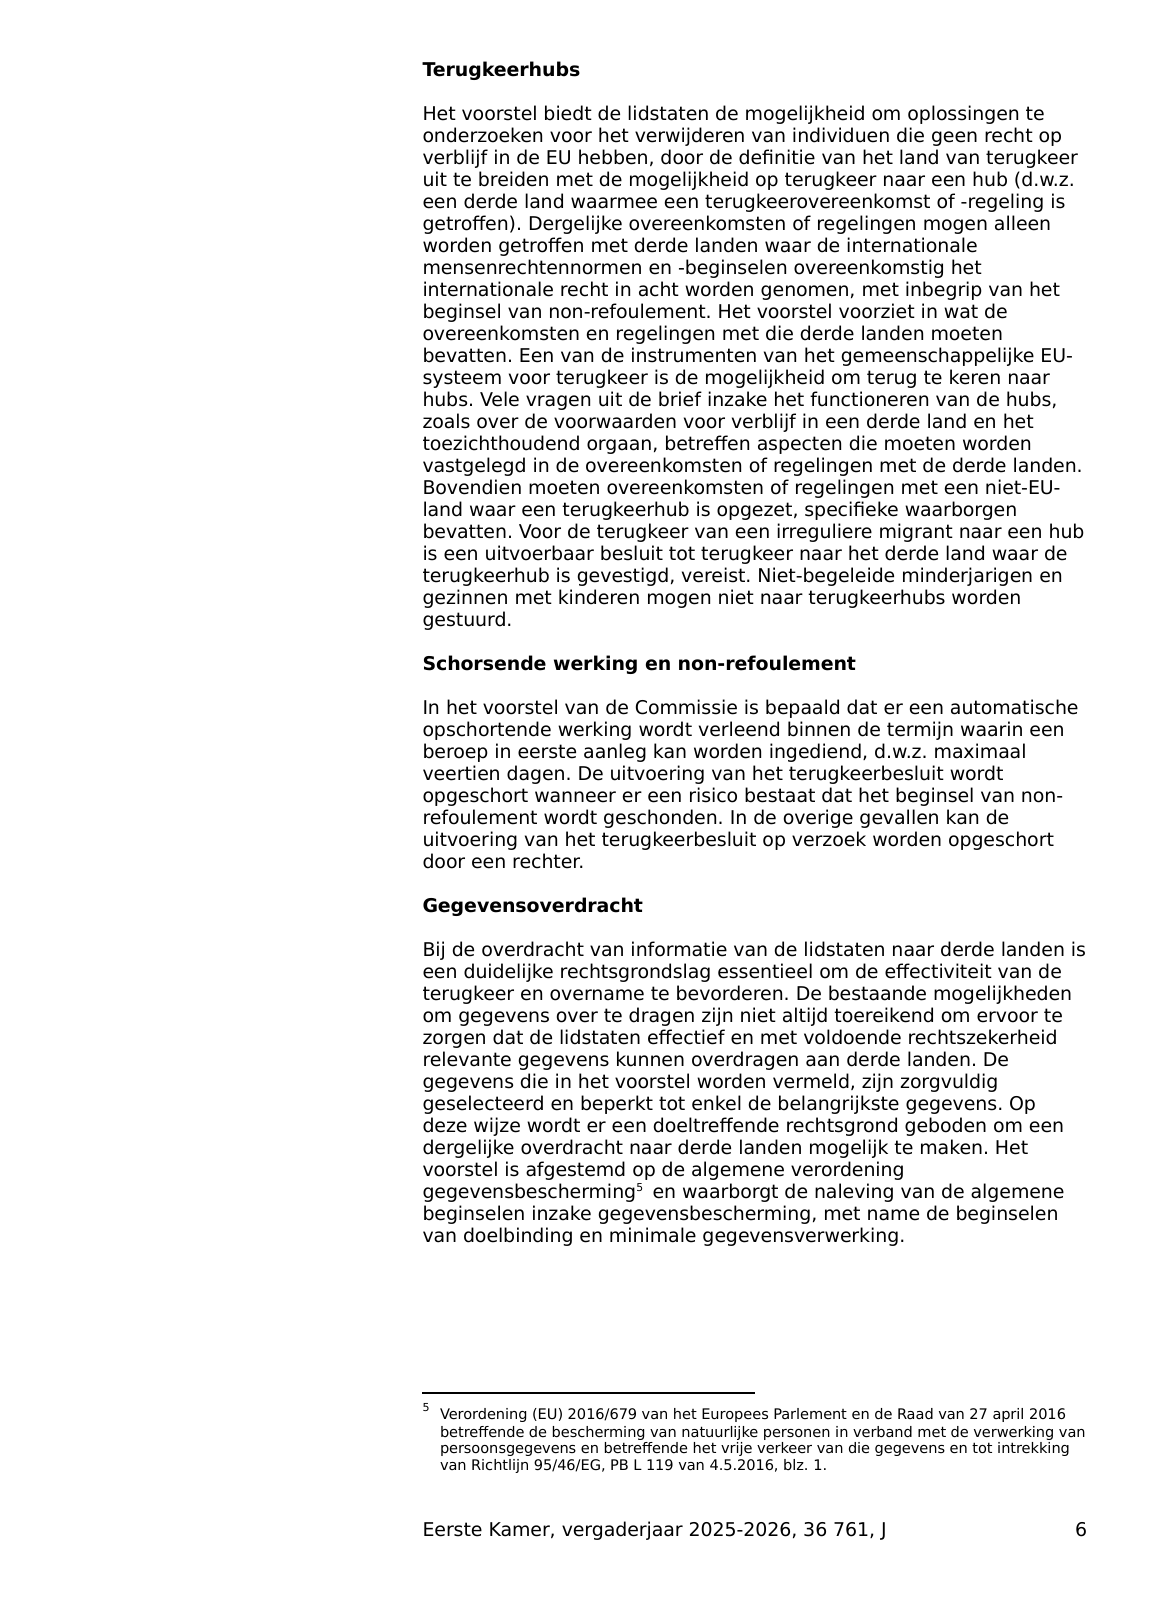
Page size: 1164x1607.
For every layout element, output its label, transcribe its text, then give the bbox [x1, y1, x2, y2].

text Het voorstel biedt de lidstaten de mogelijkheid om oplossingen te onderzoeken voor het verwijderen van individuen die geen recht op verblijf in de EU hebben, door de definitie van het land van terugkeer uit te breiden met de mogelijkheid op terugkeer naar een hub (d.w.z. een derde land waarmee een terugkeerovereenkomst of -regeling is getroffen). Dergelijke overeenkomsten of regelingen mogen alleen worden getroffen met derde landen waar de internationale mensenrechtennormen en -beginselen overeenkomstig het internationale recht in acht worden genomen, met inbegrip van het beginsel van non-refoulement. Het voorstel voorziet in wat de overeenkomsten en regelingen met die derde landen moeten bevatten. Een van de instrumenten van het gemeenschappelijke EU-systeem voor terugkeer is de mogelijkheid om terug te keren naar hubs. Vele vragen uit de brief inzake het functioneren van de hubs, zoals over de voorwaarden voor verblijf in een derde land en het toezichthoudend orgaan, betreffen aspecten die moeten worden vastgelegd in de overeenkomsten of regelingen met de derde landen. Bovendien moeten overeenkomsten of regelingen met een niet-EU-land waar een terugkeerhub is opgezet, specifieke waarborgen bevatten. Voor de terugkeer van een irreguliere migrant naar een hub is een uitvoerbaar besluit tot terugkeer naar het derde land waar de terugkeerhub is gevestigd, vereist. Niet-begeleide minderjarigen en gezinnen met kinderen mogen niet naar terugkeerhubs worden gestuurd. [422, 103, 1087, 631]
subtitle Gegevensoverdracht [422, 895, 1087, 917]
text Bij de overdracht van informatie van de lidstaten naar derde landen is een duidelijke rechtsgrondslag essentieel om de effectiviteit van de terugkeer en overname te bevorderen. De bestaande mogelijkheden om gegevens over te dragen zijn niet altijd toereikend om ervoor te zorgen dat de lidstaten effectief en met voldoende rechtszekerheid relevante gegevens kunnen overdragen aan derde landen. De gegevens die in het voorstel worden vermeld, zijn zorgvuldig geselecteerd en beperkt tot enkel de belangrijkste gegevens. Op deze wijze wordt er een doeltreffende rechtsgrond geboden om een dergelijke overdracht naar derde landen mogelijk te maken. Het voorstel is afgestemd op de algemene verordening gegevensbescherming en waarborgt de naleving van de algemene beginselen inzake gegevensbescherming, met name de beginselen van doelbinding en minimale gegevensverwerking. [422, 939, 1087, 1247]
text In het voorstel van de Commissie is bepaald dat er een automatische opschortende werking wordt verleend binnen de termijn waarin een beroep in eerste aanleg kan worden ingediend, d.w.z. maximaal veertien dagen. De uitvoering van het terugkeerbesluit wordt opgeschort wanneer er een risico bestaat dat het beginsel van non-refoulement wordt geschonden. In de overige gevallen kan de uitvoering van het terugkeerbesluit op verzoek worden opgeschort door een rechter. [422, 697, 1087, 873]
subtitle Schorsende werking en non-refoulement [422, 653, 1087, 675]
text Verordening (EU) 2016/679 van het Europees Parlement en de Raad van 27 april 2016 betreffende de bescherming van natuurlijke personen in verband met de verwerking van persoonsgegevens en betreffende het vrije verkeer van die gegevens en tot intrekking van Richtlijn 95/46/EG, PB L 119 van 4.5.2016, blz. 1. [422, 1402, 1087, 1474]
subtitle Terugkeerhubs [422, 59, 1087, 81]
